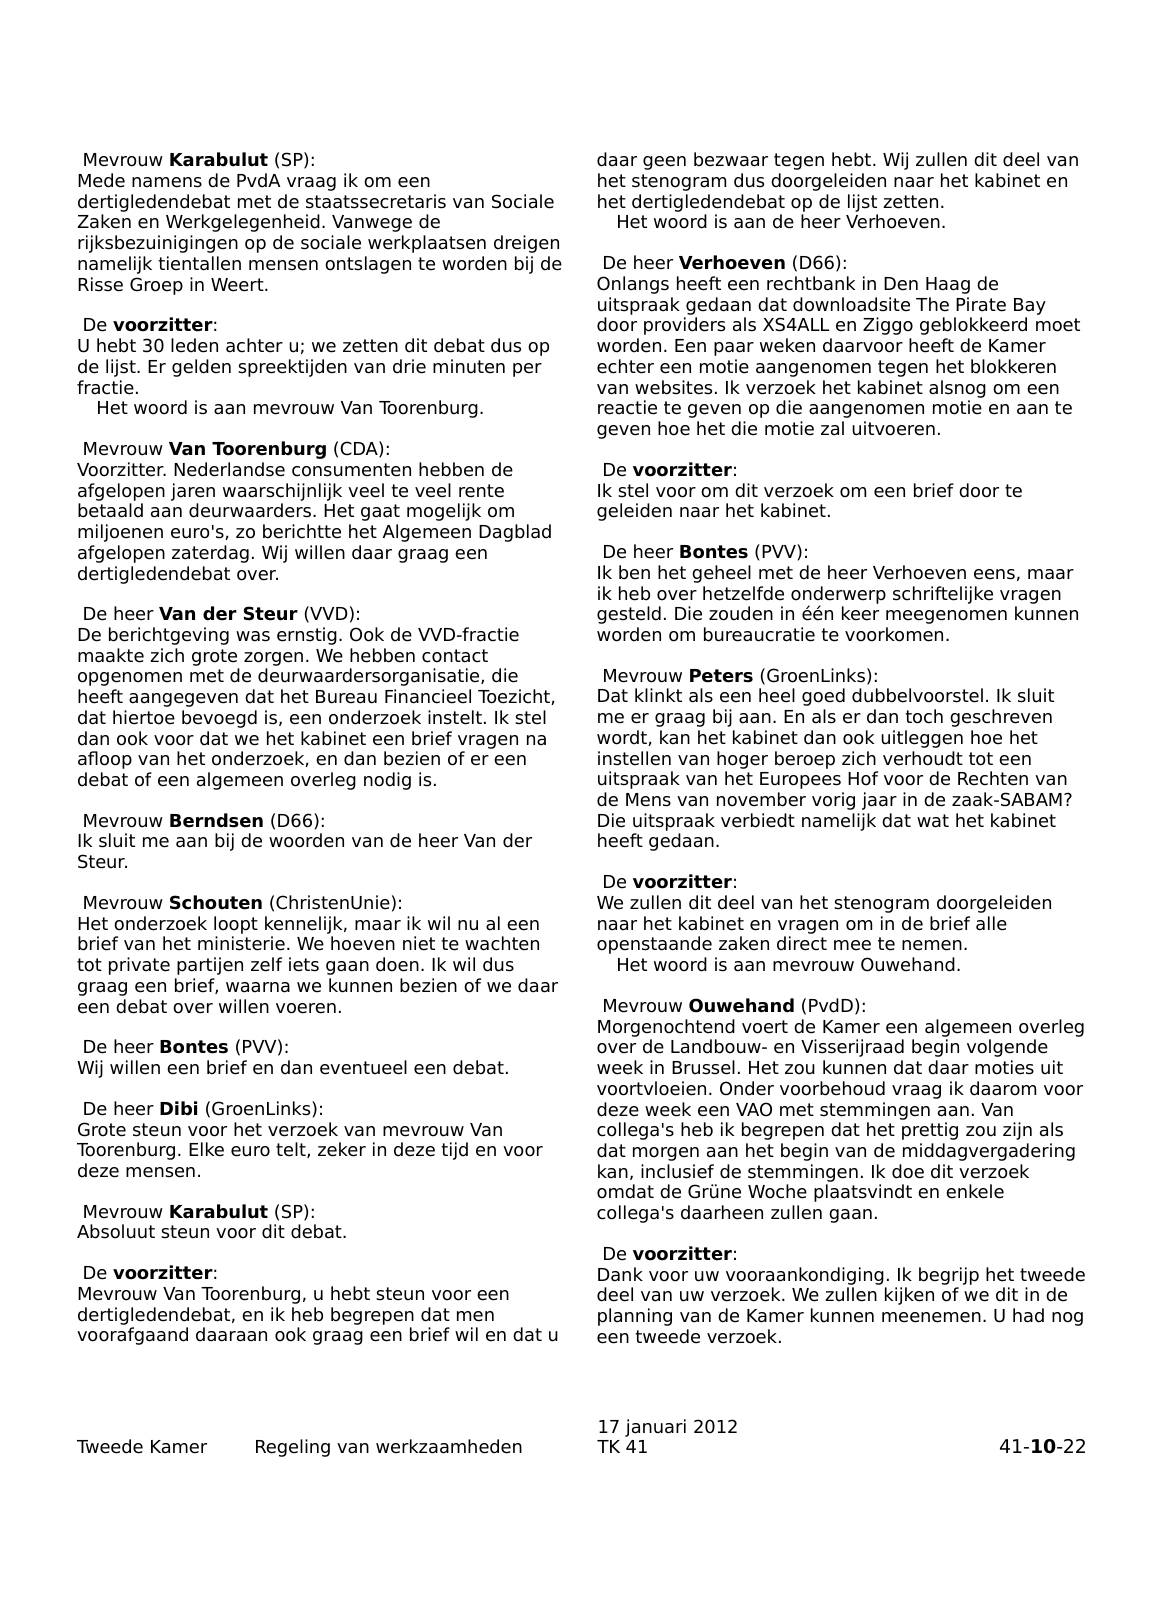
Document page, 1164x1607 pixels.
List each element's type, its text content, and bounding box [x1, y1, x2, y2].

text De berichtgeving was ernstig. Ook de VVD-fractie maakte zich grote zorgen. We hebben contact opgenomen met de deurwaardersorganisatie, die heeft aangegeven dat het Bureau Financieel Toezicht, dat hiertoe bevoegd is, een onderzoek instelt. Ik stel dan ook voor dat we het kabinet een brief vragen na afloop van het onderzoek, en dan bezien of er een debat of een algemeen overleg nodig is. [77, 625, 567, 791]
text Absoluut steun voor dit debat. [77, 1222, 567, 1243]
text Ik stel voor om dit verzoek om een brief door te geleiden naar het kabinet. [596, 480, 1087, 522]
text Het woord is aan de heer Verhoeven. [596, 212, 1087, 233]
text Grote steun voor het verzoek van mevrouw Van Toorenburg. Elke euro telt, zeker in deze tijd en voor deze mensen. [77, 1119, 567, 1182]
text Dank voor uw vooraankondiging. Ik begrijp het tweede deel van uw verzoek. We zullen kijken of we dit in de planning van de Kamer kunnen meenemen. U had nog een tweede verzoek. [596, 1264, 1087, 1347]
text Wij willen een brief en dan eventueel een debat. [77, 1058, 567, 1079]
text De heer Bontes (PVV): [596, 542, 1087, 563]
text Mevrouw Berndsen (D66): [77, 811, 567, 831]
text Morgenochtend voert de Kamer een algemeen overleg over de Landbouw- en Visserijraad begin volgende week in Brussel. Het zou kunnen dat daar moties uit voortvloeien. Onder voorbehoud vraag ik daarom voor deze week een VAO met stemmingen aan. Van collega's heb ik begrepen dat het prettig zou zijn als dat morgen aan het begin van de middagvergadering kan, inclusief de stemmingen. Ik doe dit verzoek omdat de Grüne Woche plaatsvindt en enkele collega's daarheen zullen gaan. [596, 1016, 1087, 1224]
text De voorzitter: [77, 1263, 567, 1284]
text We zullen dit deel van het stenogram doorgeleiden naar het kabinet en vragen om in de brief alle openstaande zaken direct mee te nemen. [596, 893, 1087, 955]
text Ik ben het geheel met de heer Verhoeven eens, maar ik heb over hetzelfde onderwerp schriftelijke vragen gesteld. Die zouden in één keer meegenomen kunnen worden om bureaucratie te voorkomen. [596, 563, 1087, 646]
text daar geen bezwaar tegen hebt. Wij zullen dit deel van het stenogram dus doorgeleiden naar het kabinet en het dertigledendebat op de lijst zetten. [596, 150, 1087, 212]
text De voorzitter: [596, 460, 1087, 480]
text U hebt 30 leden achter u; we zetten dit debat dus op de lijst. Er gelden spreektijden van drie minuten per fractie. [77, 336, 567, 398]
text De heer Dibi (GroenLinks): [77, 1099, 567, 1119]
text Het onderzoek loopt kennelijk, maar ik wil nu al een brief van het ministerie. We hoeven niet te wachten tot private partijen zelf iets gaan doen. Ik wil dus graag een brief, waarna we kunnen bezien of we daar een debat over willen voeren. [77, 913, 567, 1017]
text De heer Bontes (PVV): [77, 1037, 567, 1058]
text Mevrouw Karabulut (SP): [77, 150, 567, 171]
text Het woord is aan mevrouw Ouwehand. [596, 955, 1087, 976]
text Mede namens de PvdA vraag ik om een dertigledendebat met de staatssecretaris van Sociale Zaken en Werkgelegenheid. Vanwege de rijksbezuinigingen op de sociale werkplaatsen dreigen namelijk tientallen mensen ontslagen te worden bij de Risse Groep in Weert. [77, 171, 567, 295]
text Mevrouw Peters (GroenLinks): [596, 666, 1087, 686]
text De voorzitter: [77, 315, 567, 336]
text Mevrouw Ouwehand (PvdD): [596, 996, 1087, 1016]
text De heer Van der Steur (VVD): [77, 604, 567, 625]
text Mevrouw Van Toorenburg (CDA): [77, 439, 567, 460]
text De voorzitter: [596, 872, 1087, 893]
text Ik sluit me aan bij de woorden van de heer Van der Steur. [77, 831, 567, 873]
text Het woord is aan mevrouw Van Toorenburg. [77, 398, 567, 419]
text Mevrouw Schouten (ChristenUnie): [77, 893, 567, 913]
text De voorzitter: [596, 1244, 1087, 1264]
text Voorzitter. Nederlandse consumenten hebben de afgelopen jaren waarschijnlijk veel te veel rente betaald aan deurwaarders. Het gaat mogelijk om miljoenen euro's, zo berichtte het Algemeen Dagblad afgelopen zaterdag. Wij willen daar graag een dertigledendebat over. [77, 460, 567, 584]
text Onlangs heeft een rechtbank in Den Haag de uitspraak gedaan dat downloadsite The Pirate Bay door providers als XS4ALL en Ziggo geblokkeerd moet worden. Een paar weken daarvoor heeft de Kamer echter een motie aangenomen tegen het blokkeren van websites. Ik verzoek het kabinet alsnog om een reactie te geven op die aangenomen motie en aan te geven hoe het die motie zal uitvoeren. [596, 274, 1087, 440]
text De heer Verhoeven (D66): [596, 253, 1087, 274]
text Mevrouw Van Toorenburg, u hebt steun voor een dertigledendebat, en ik heb begrepen dat men voorafgaand daaraan ook graag een brief wil en dat u [77, 1284, 567, 1346]
text Mevrouw Karabulut (SP): [77, 1202, 567, 1222]
text Dat klinkt als een heel goed dubbelvoorstel. Ik sluit me er graag bij aan. En als er dan toch geschreven wordt, kan het kabinet dan ook uitleggen hoe het instellen van hoger beroep zich verhoudt tot een uitspraak van het Europees Hof voor de Rechten van de Mens van november vorig jaar in de zaak-SABAM? Die uitspraak verbiedt namelijk dat wat het kabinet heeft gedaan. [596, 686, 1087, 852]
